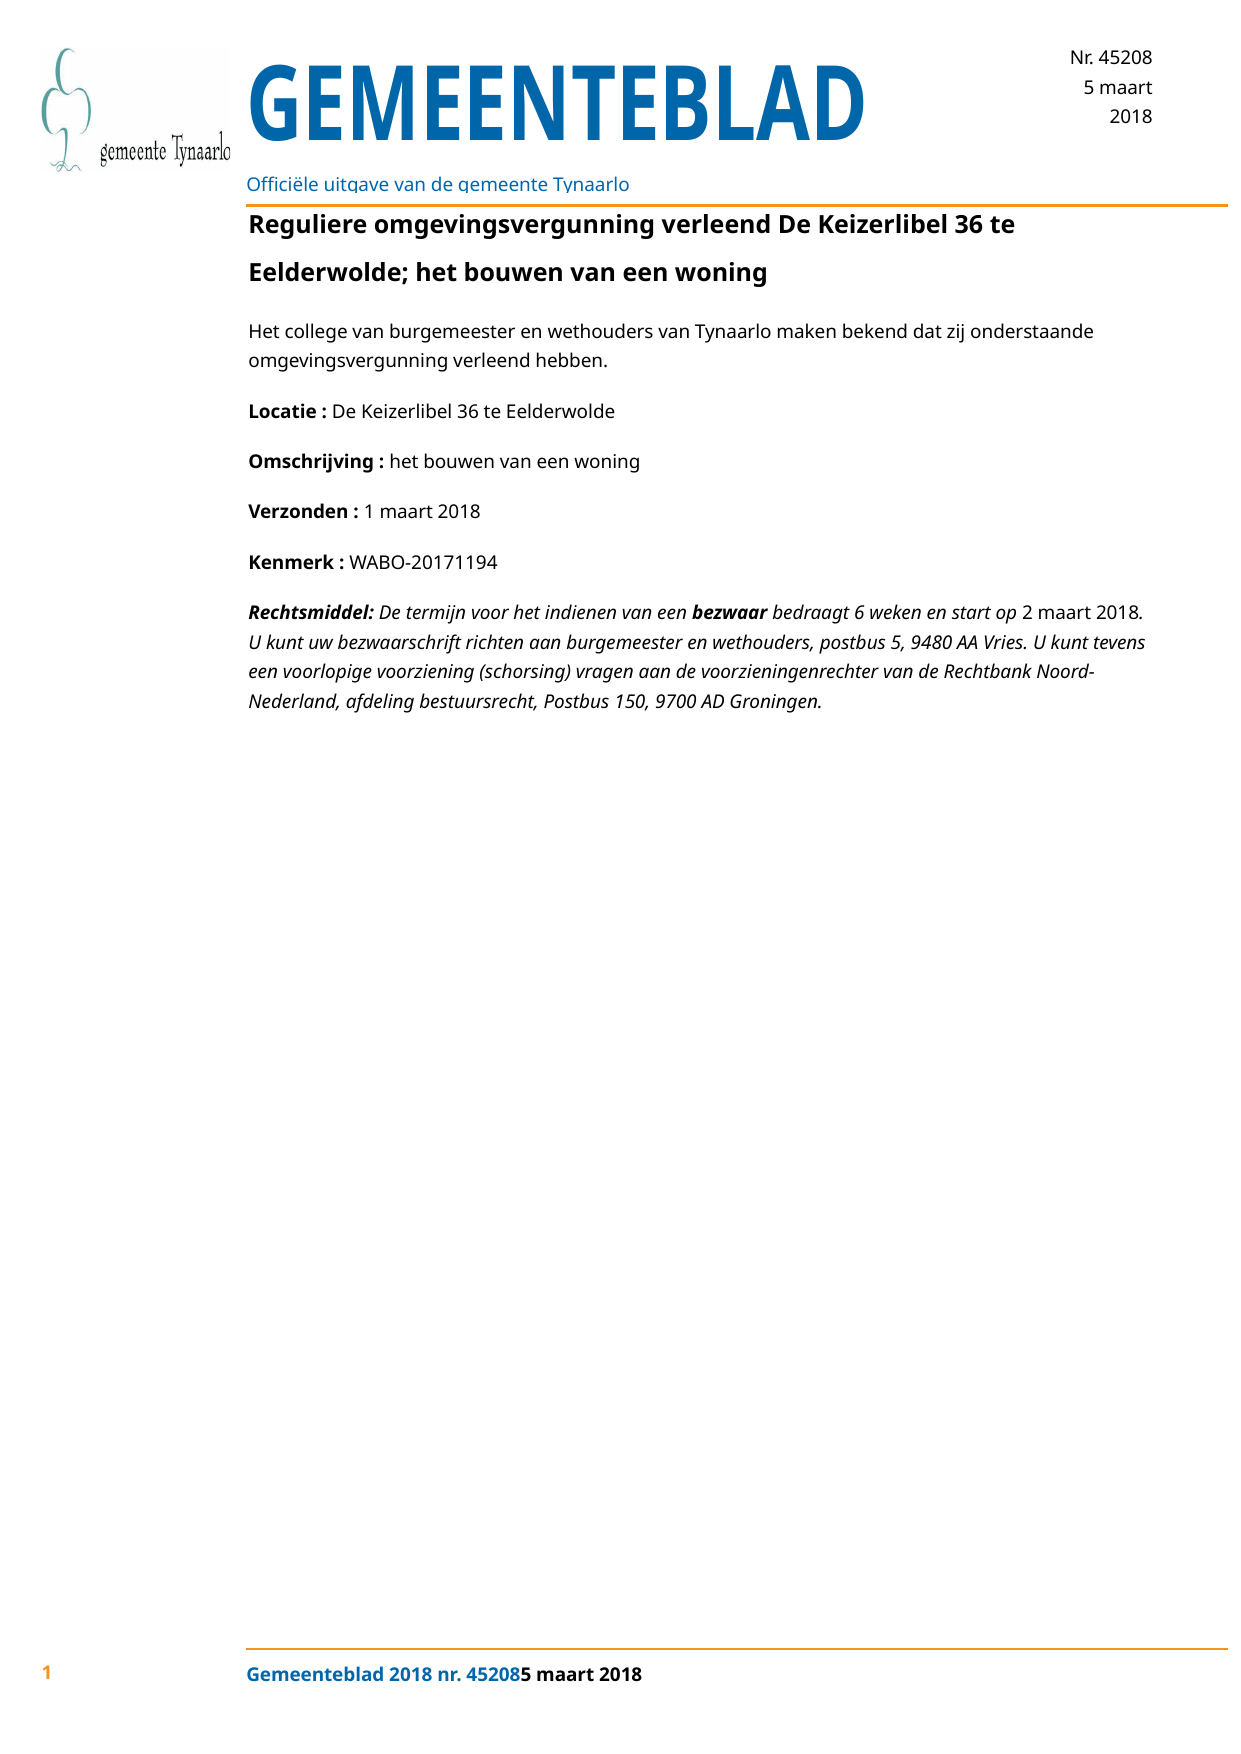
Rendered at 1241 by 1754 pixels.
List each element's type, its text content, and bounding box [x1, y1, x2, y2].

text Locatie : De Keizerlibel 36 te Eelderwolde [248, 398, 1152, 424]
text Reguliere omgevingsvergunning verleend De Keizerlibel 36 te Eelderwolde; het bouwen van een woning [248, 207, 1152, 288]
text Verzonden : 1 maart 2018 [248, 499, 1152, 524]
text Rechtsmiddel: De termijn voor het indienen van een bezwaar bedraagt 6 weken en start op 2 maart 2018. U kunt uw bezwaarschrift richten aan burgemeester en wethouders, postbus 5, 9480 AA Vries. U kunt tevens een voorlopige voorziening (schorsing) vragen aan de voorzieningenrechter van de Rechtbank Noord-Nederland, afdeling bestuursrecht, Postbus 150, 9700 AD Groningen. [248, 599, 1152, 714]
text Omschrijving : het bouwen van een woning [248, 448, 1152, 474]
text Het college van burgemeester en wethouders van Tynaarlo maken bekend dat zij onderstaande omgevingsvergunning verleend hebben. [248, 318, 1152, 373]
picture [41, 47, 231, 172]
text Kenmerk : WABO-20171194 [248, 549, 1152, 575]
